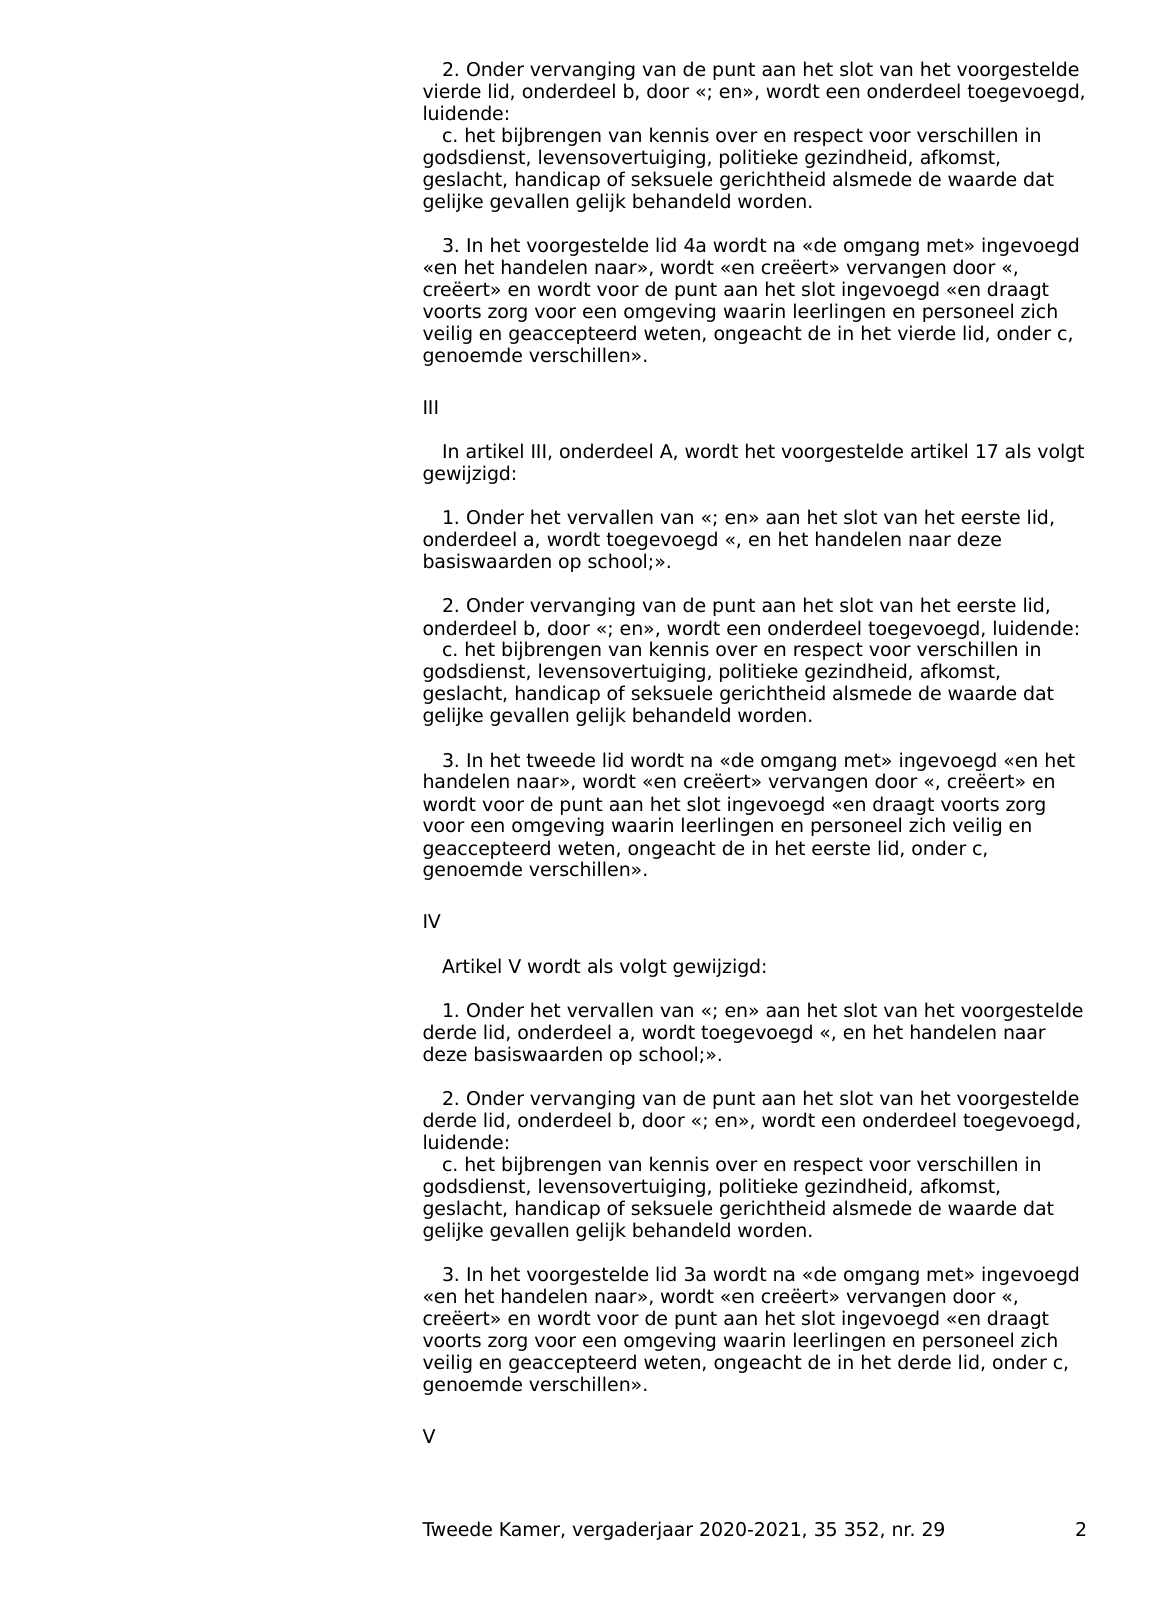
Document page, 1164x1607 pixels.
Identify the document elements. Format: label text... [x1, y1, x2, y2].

text c. het bijbrengen van kennis over en respect voor verschillen in godsdienst, levensovertuiging, politieke gezindheid, afkomst, geslacht, handicap of seksuele gerichtheid alsmede de waarde dat gelijke gevallen gelijk behandeld worden. [422, 125, 1087, 213]
text 2. Onder vervanging van de punt aan het slot van het eerste lid, onderdeel b, door «; en», wordt een onderdeel toegevoegd, luidende: [422, 595, 1087, 639]
text 3. In het voorgestelde lid 3a wordt na «de omgang met» ingevoegd «en het handelen naar», wordt «en creëert» vervangen door «, creëert» en wordt voor de punt aan het slot ingevoegd «en draagt voorts zorg voor een omgeving waarin leerlingen en personeel zich veilig en geaccepteerd weten, ongeacht de in het derde lid, onder c, genoemde verschillen». [422, 1264, 1087, 1396]
text 1. Onder het vervallen van «; en» aan het slot van het voorgestelde derde lid, onderdeel a, wordt toegevoegd «, en het handelen naar deze basiswaarden op school;». [422, 1000, 1087, 1066]
subtitle IV [422, 911, 1087, 933]
subtitle III [422, 397, 1087, 419]
text 2. Onder vervanging van de punt aan het slot van het voorgestelde derde lid, onderdeel b, door «; en», wordt een onderdeel toegevoegd, luidende: [422, 1088, 1087, 1154]
text 1. Onder het vervallen van «; en» aan het slot van het eerste lid, onderdeel a, wordt toegevoegd «, en het handelen naar deze basiswaarden op school;». [422, 507, 1087, 573]
subtitle V [422, 1426, 1087, 1448]
text 2. Onder vervanging van de punt aan het slot van het voorgestelde vierde lid, onderdeel b, door «; en», wordt een onderdeel toegevoegd, luidende: [422, 59, 1087, 125]
text In artikel III, onderdeel A, wordt het voorgestelde artikel 17 als volgt gewijzigd: [422, 441, 1087, 485]
text c. het bijbrengen van kennis over en respect voor verschillen in godsdienst, levensovertuiging, politieke gezindheid, afkomst, geslacht, handicap of seksuele gerichtheid alsmede de waarde dat gelijke gevallen gelijk behandeld worden. [422, 639, 1087, 727]
text Artikel V wordt als volgt gewijzigd: [422, 956, 1087, 977]
text c. het bijbrengen van kennis over en respect voor verschillen in godsdienst, levensovertuiging, politieke gezindheid, afkomst, geslacht, handicap of seksuele gerichtheid alsmede de waarde dat gelijke gevallen gelijk behandeld worden. [422, 1154, 1087, 1242]
text 3. In het voorgestelde lid 4a wordt na «de omgang met» ingevoegd «en het handelen naar», wordt «en creëert» vervangen door «, creëert» en wordt voor de punt aan het slot ingevoegd «en draagt voorts zorg voor een omgeving waarin leerlingen en personeel zich veilig en geaccepteerd weten, ongeacht de in het vierde lid, onder c, genoemde verschillen». [422, 235, 1087, 367]
text 3. In het tweede lid wordt na «de omgang met» ingevoegd «en het handelen naar», wordt «en creëert» vervangen door «, creëert» en wordt voor de punt aan het slot ingevoegd «en draagt voorts zorg voor een omgeving waarin leerlingen en personeel zich veilig en geaccepteerd weten, ongeacht de in het eerste lid, onder c, genoemde verschillen». [422, 749, 1087, 881]
